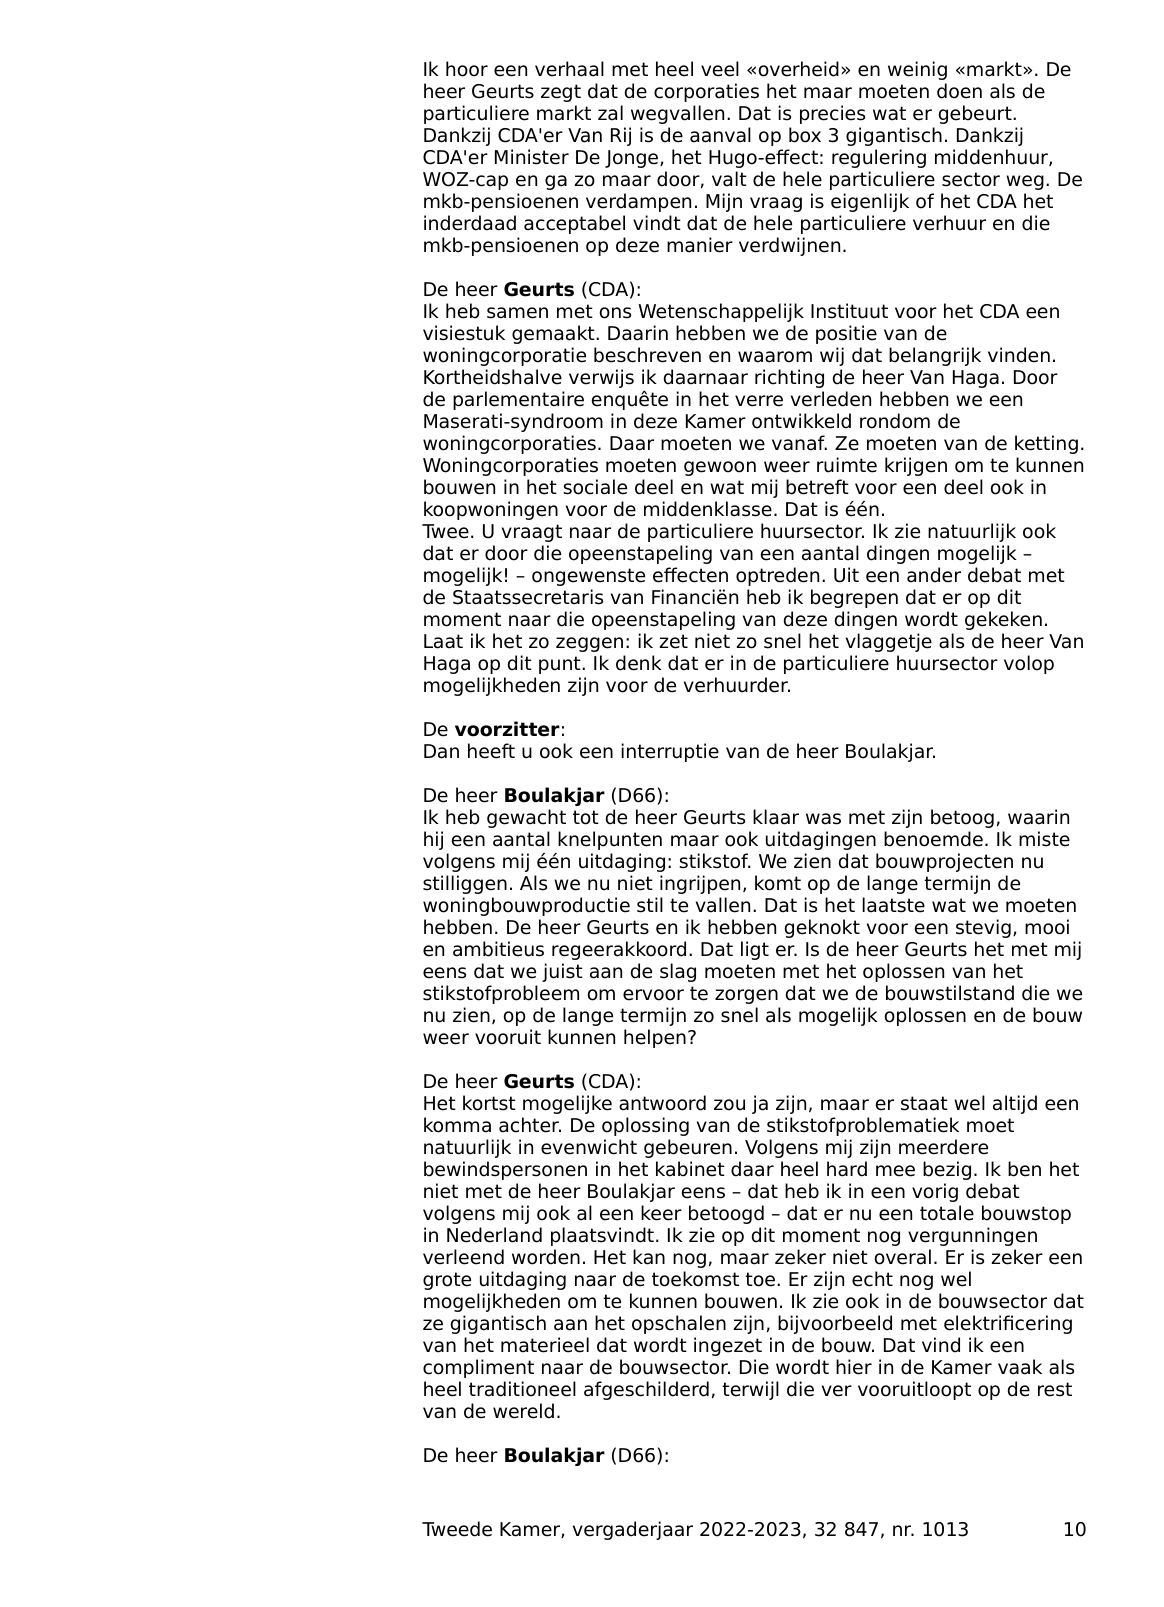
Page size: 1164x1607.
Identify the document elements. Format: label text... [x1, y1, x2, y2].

text De heer Boulakjar (D66): [422, 1445, 1087, 1467]
text Ik heb samen met ons Wetenschappelijk Instituut voor het CDA een visiestuk gemaakt. Daarin hebben we de positie van de woningcorporatie beschreven en waarom wij dat belangrijk vinden. Kortheidshalve verwijs ik daarnaar richting de heer Van Haga. Door de parlementaire enquête in het verre verleden hebben we een Maserati-syndroom in deze Kamer ontwikkeld rondom de woningcorporaties. Daar moeten we vanaf. Ze moeten van de ketting. Woningcorporaties moeten gewoon weer ruimte krijgen om te kunnen bouwen in het sociale deel en wat mij betreft voor een deel ook in koopwoningen voor de middenklasse. Dat is één. [422, 301, 1087, 521]
text Dan heeft u ook een interruptie van de heer Boulakjar. [422, 741, 1087, 763]
text De heer Boulakjar (D66): [422, 785, 1087, 807]
text Twee. U vraagt naar de particuliere huursector. Ik zie natuurlijk ook dat er door die opeenstapeling van een aantal dingen mogelijk – mogelijk! – ongewenste effecten optreden. Uit een ander debat met de Staatssecretaris van Financiën heb ik begrepen dat er op dit moment naar die opeenstapeling van deze dingen wordt gekeken. Laat ik het zo zeggen: ik zet niet zo snel het vlaggetje als de heer Van Haga op dit punt. Ik denk dat er in de particuliere huursector volop mogelijkheden zijn voor de verhuurder. [422, 521, 1087, 697]
text Ik heb gewacht tot de heer Geurts klaar was met zijn betoog, waarin hij een aantal knelpunten maar ook uitdagingen benoemde. Ik miste volgens mij één uitdaging: stikstof. We zien dat bouwprojecten nu stilliggen. Als we nu niet ingrijpen, komt op de lange termijn de woningbouwproductie stil te vallen. Dat is het laatste wat we moeten hebben. De heer Geurts en ik hebben geknokt voor een stevig, mooi en ambitieus regeerakkoord. Dat ligt er. Is de heer Geurts het met mij eens dat we juist aan de slag moeten met het oplossen van het stikstofprobleem om ervoor te zorgen dat we de bouwstilstand die we nu zien, op de lange termijn zo snel als mogelijk oplossen en de bouw weer vooruit kunnen helpen? [422, 807, 1087, 1049]
text De heer Geurts (CDA): [422, 1071, 1087, 1093]
text De heer Geurts (CDA): [422, 279, 1087, 301]
text Ik hoor een verhaal met heel veel «overheid» en weinig «markt». De heer Geurts zegt dat de corporaties het maar moeten doen als de particuliere markt zal wegvallen. Dat is precies wat er gebeurt. Dankzij CDA'er Van Rij is de aanval op box 3 gigantisch. Dankzij CDA'er Minister De Jonge, het Hugo-effect: regulering middenhuur, WOZ-cap en ga zo maar door, valt de hele particuliere sector weg. De mkb-pensioenen verdampen. Mijn vraag is eigenlijk of het CDA het inderdaad acceptabel vindt dat de hele particuliere verhuur en die mkb-pensioenen op deze manier verdwijnen. [422, 59, 1087, 257]
text Het kortst mogelijke antwoord zou ja zijn, maar er staat wel altijd een komma achter. De oplossing van de stikstofproblematiek moet natuurlijk in evenwicht gebeuren. Volgens mij zijn meerdere bewindspersonen in het kabinet daar heel hard mee bezig. Ik ben het niet met de heer Boulakjar eens – dat heb ik in een vorig debat volgens mij ook al een keer betoogd – dat er nu een totale bouwstop in Nederland plaatsvindt. Ik zie op dit moment nog vergunningen verleend worden. Het kan nog, maar zeker niet overal. Er is zeker een grote uitdaging naar de toekomst toe. Er zijn echt nog wel mogelijkheden om te kunnen bouwen. Ik zie ook in de bouwsector dat ze gigantisch aan het opschalen zijn, bijvoorbeeld met elektrificering van het materieel dat wordt ingezet in de bouw. Dat vind ik een compliment naar de bouwsector. Die wordt hier in de Kamer vaak als heel traditioneel afgeschilderd, terwijl die ver vooruitloopt op de rest van de wereld. [422, 1093, 1087, 1423]
text De voorzitter: [422, 719, 1087, 741]
